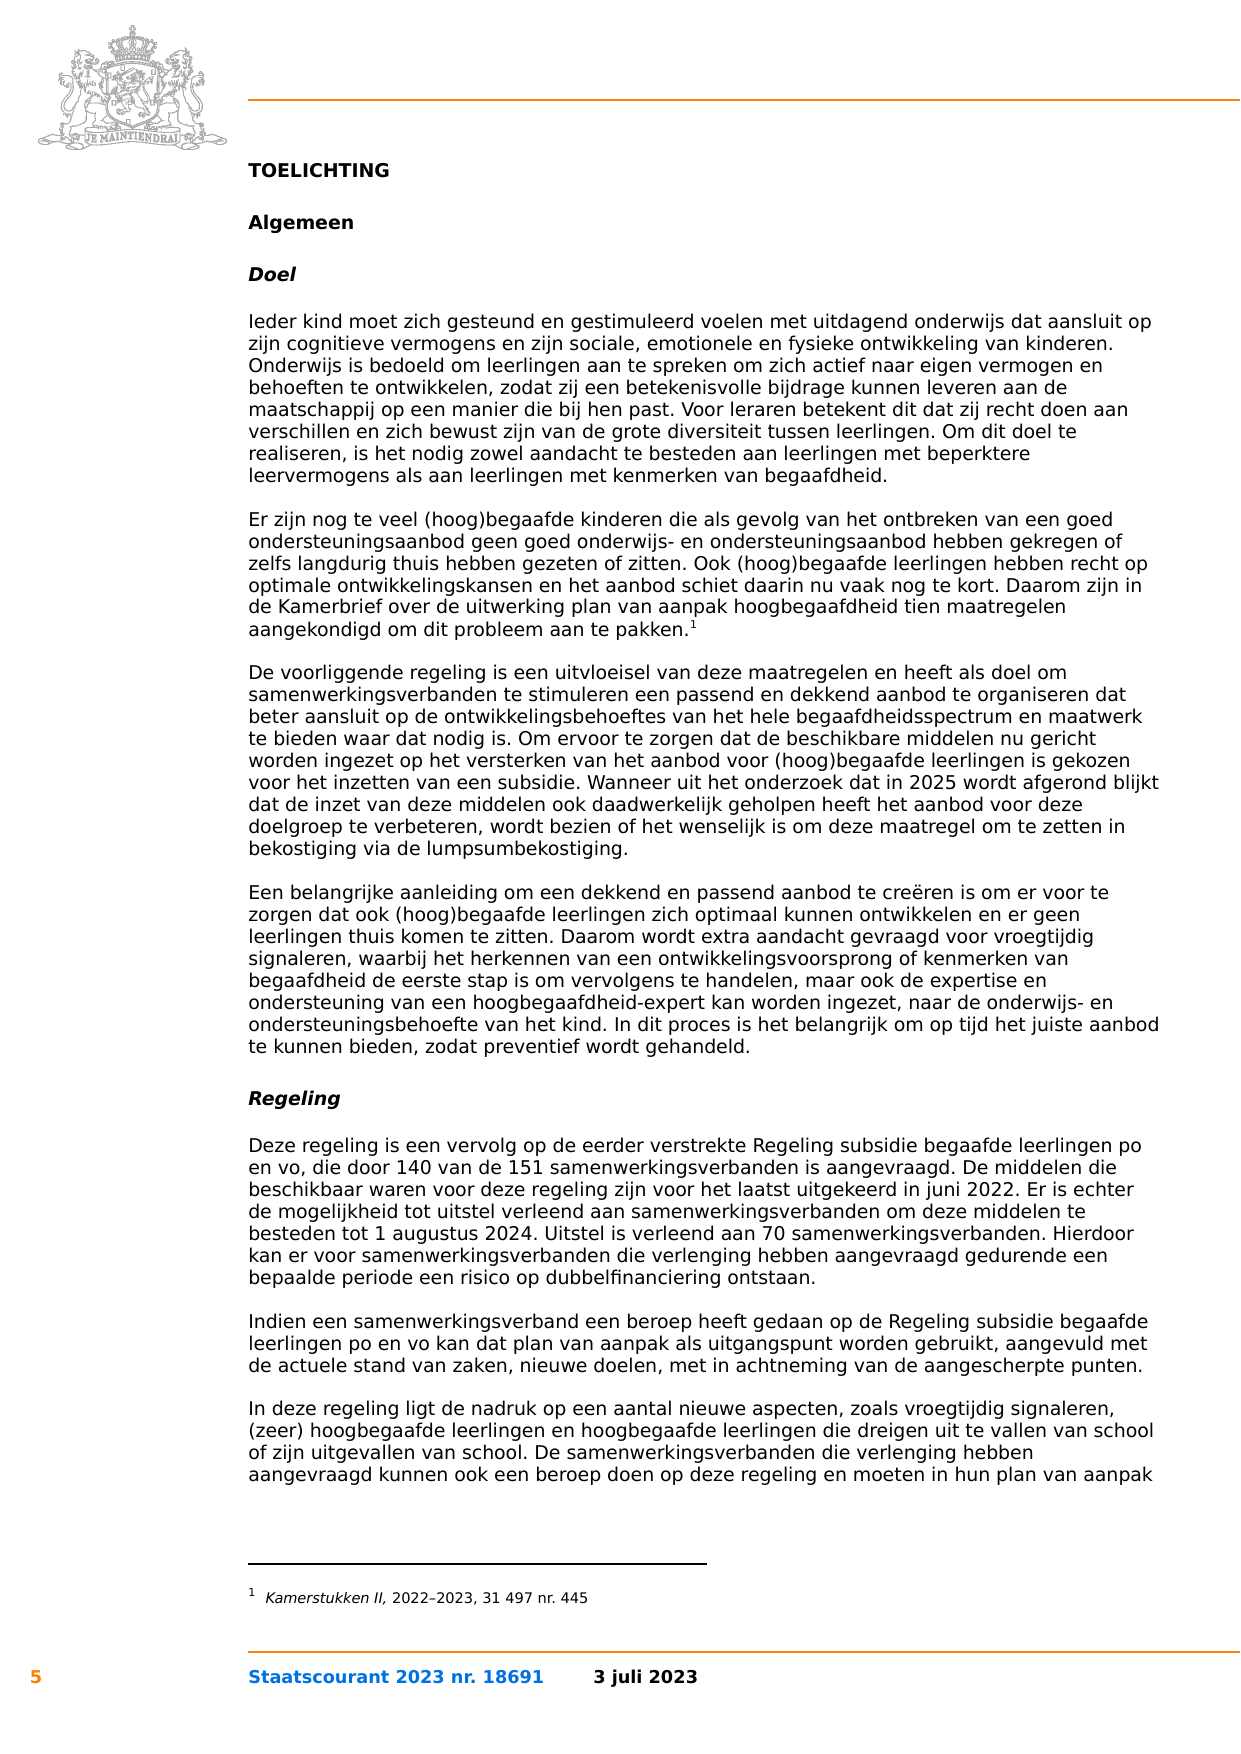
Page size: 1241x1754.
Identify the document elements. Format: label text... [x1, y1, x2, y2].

text Ieder kind moet zich gesteund en gestimuleerd voelen met uitdagend onderwijs dat aansluit op zijn cognitieve vermogens en zijn sociale, emotionele en fysieke ontwikkeling van kinderen. Onderwijs is bedoeld om leerlingen aan te spreken om zich actief naar eigen vermogen en behoeften te ontwikkelen, zodat zij een betekenisvolle bijdrage kunnen leveren aan de maatschappij op een manier die bij hen past. Voor leraren betekent dit dat zij recht doen aan verschillen en zich bewust zijn van de grote diversiteit tussen leerlingen. Om dit doel te realiseren, is het nodig zowel aandacht te besteden aan leerlingen met beperktere leervermogens als aan leerlingen met kenmerken van begaafdheid. [248, 311, 1163, 487]
text Een belangrijke aanleiding om een dekkend en passend aanbod te creëren is om er voor te zorgen dat ook (hoog)begaafde leerlingen zich optimaal kunnen ontwikkelen en er geen leerlingen thuis komen te zitten. Daarom wordt extra aandacht gevraagd voor vroegtijdig signaleren, waarbij het herkennen van een ontwikkelingsvoorsprong of kenmerken van begaafdheid de eerste stap is om vervolgens te handelen, maar ook de expertise en ondersteuning van een hoogbegaafdheid-expert kan worden ingezet, naar de onderwijs- en ondersteuningsbehoefte van het kind. In dit proces is het belangrijk om op tijd het juiste aanbod te kunnen bieden, zodat preventief wordt gehandeld. [248, 882, 1163, 1058]
text Deze regeling is een vervolg op de eerder verstrekte Regeling subsidie begaafde leerlingen po en vo, die door 140 van de 151 samenwerkingsverbanden is aangevraagd. De middelen die beschikbaar waren voor deze regeling zijn voor het laatst uitgekeerd in juni 2022. Er is echter de mogelijkheid tot uitstel verleend aan samenwerkingsverbanden om deze middelen te besteden tot 1 augustus 2024. Uitstel is verleend aan 70 samenwerkingsverbanden. Hierdoor kan er voor samenwerkingsverbanden die verlenging hebben aangevraagd gedurende een bepaalde periode een risico op dubbelfinanciering ontstaan. [248, 1135, 1163, 1289]
text Indien een samenwerkingsverband een beroep heeft gedaan op de Regeling subsidie begaafde leerlingen po en vo kan dat plan van aanpak als uitgangspunt worden gebruikt, aangevuld met de actuele stand van zaken, nieuwe doelen, met in achtneming van de aangescherpte punten. [248, 1311, 1163, 1376]
text In deze regeling ligt de nadruk op een aantal nieuwe aspecten, zoals vroegtijdig signaleren, (zeer) hoogbegaafde leerlingen en hoogbegaafde leerlingen die dreigen uit te vallen van school of zijn uitgevallen van school. De samenwerkingsverbanden die verlenging hebben aangevraagd kunnen ook een beroep doen op deze regeling en moeten in hun plan van aanpak [248, 1398, 1163, 1486]
picture [38, 25, 227, 150]
text De voorliggende regeling is een uitvloeisel van deze maatregelen en heeft als doel om samenwerkingsverbanden te stimuleren een passend en dekkend aanbod te organiseren dat beter aansluit op de ontwikkelingsbehoeftes van het hele begaafdheidsspectrum en maatwerk te bieden waar dat nodig is. Om ervoor te zorgen dat de beschikbare middelen nu gericht worden ingezet op het versterken van het aanbod voor (hoog)begaafde leerlingen is gekozen voor het inzetten van een subsidie. Wanneer uit het onderzoek dat in 2025 wordt afgerond blijkt dat de inzet van deze middelen ook daadwerkelijk geholpen heeft het aanbod voor deze doelgroep te verbeteren, wordt bezien of het wenselijk is om deze maatregel om te zetten in bekostiging via de lumpsumbekostiging. [248, 662, 1163, 860]
subtitle Doel [248, 264, 1163, 286]
subtitle Algemeen [248, 212, 1163, 234]
text Er zijn nog te veel (hoog)begaafde kinderen die als gevolg van het ontbreken van een goed ondersteuningsaanbod geen goed onderwijs- en ondersteuningsaanbod hebben gekregen of zelfs langdurig thuis hebben gezeten of zitten. Ook (hoog)begaafde leerlingen hebben recht op optimale ontwikkelingskansen en het aanbod schiet daarin nu vaak nog te kort. Daarom zijn in de Kamerbrief over de uitwerking plan van aanpak hoogbegaafdheid tien maatregelen aangekondigd om dit probleem aan te pakken. [248, 508, 1163, 640]
text Kamerstukken II, 2022–2023, 31 497 nr. 445 [248, 1586, 1163, 1608]
subtitle TOELICHTING [248, 160, 1163, 182]
subtitle Regeling [248, 1088, 1163, 1110]
